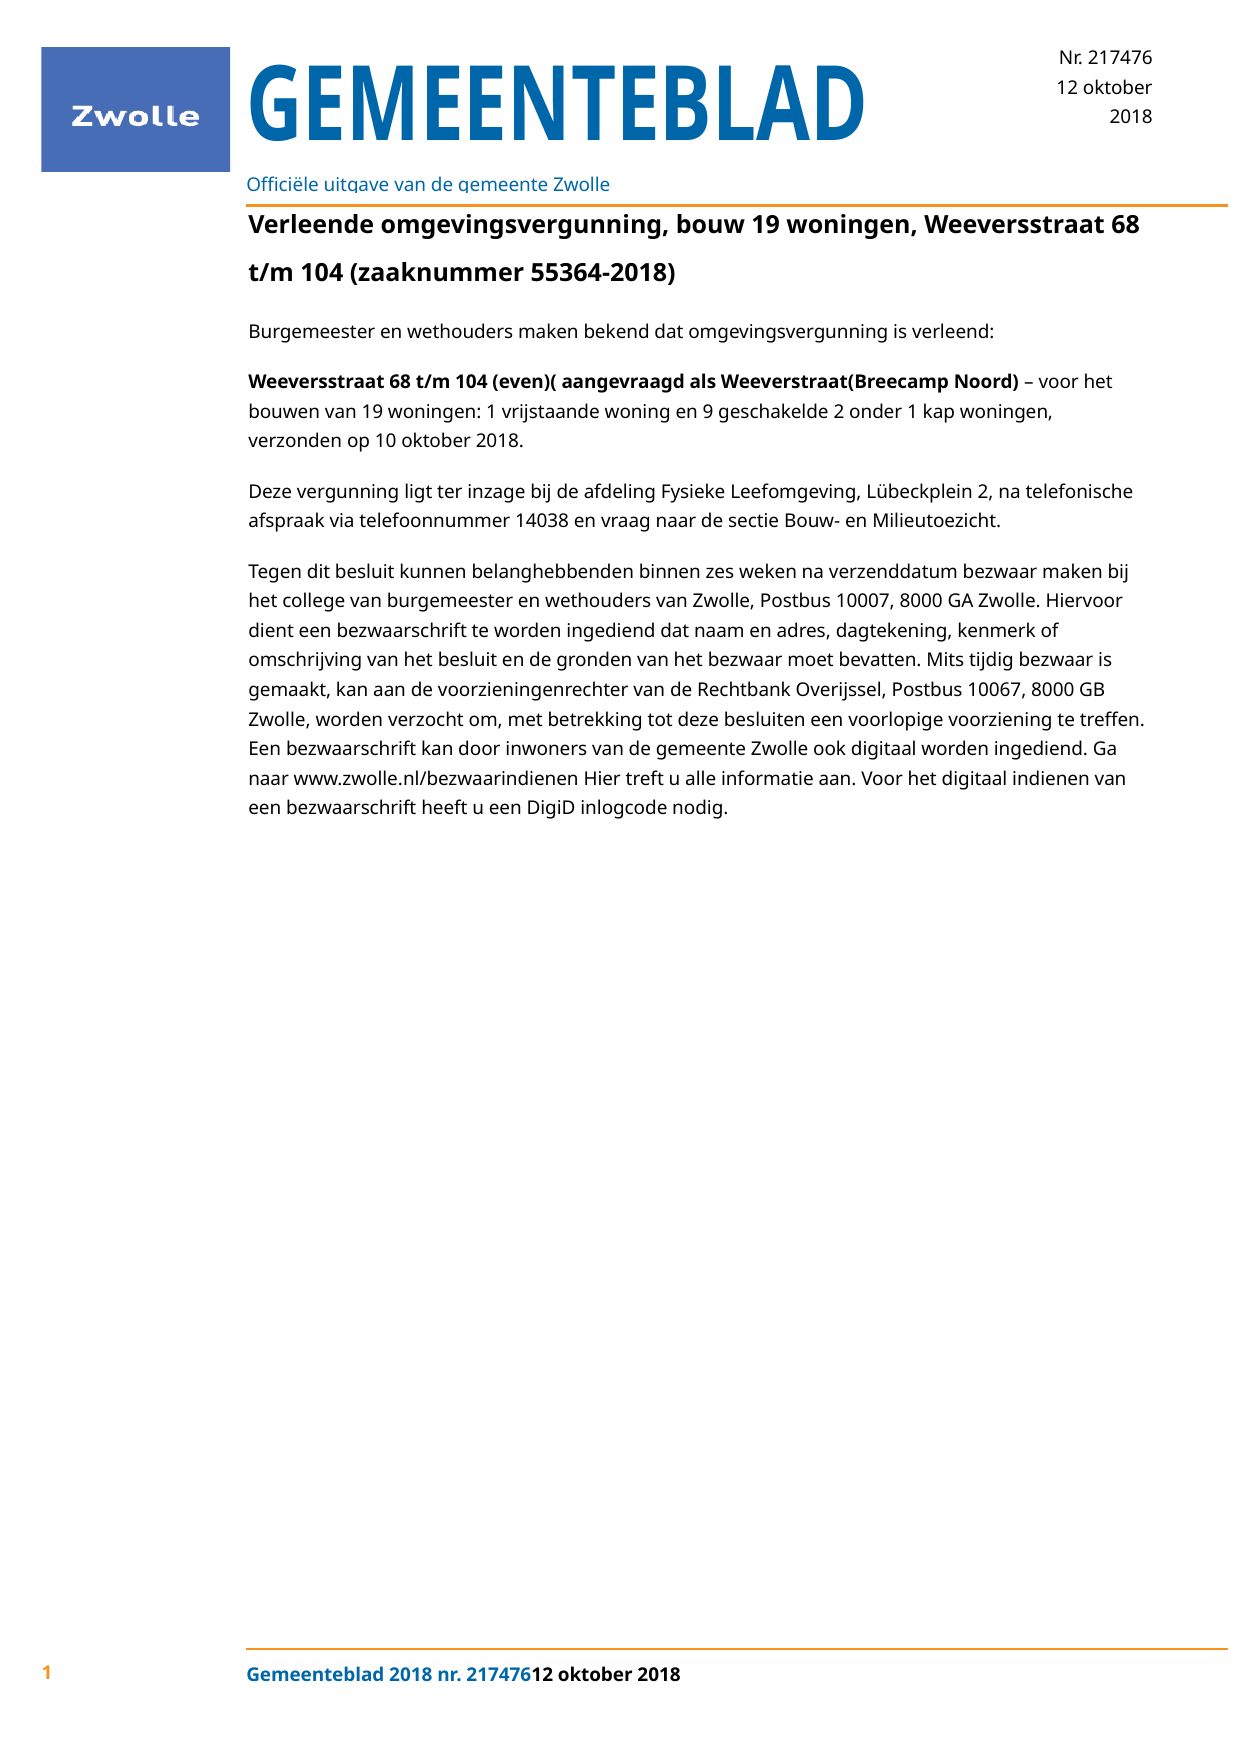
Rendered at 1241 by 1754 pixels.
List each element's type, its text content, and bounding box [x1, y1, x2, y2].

picture [41, 47, 231, 172]
text Tegen dit besluit kunnen belanghebbenden binnen zes weken na verzenddatum bezwaar maken bij het college van burgemeester en wethouders van Zwolle, Postbus 10007, 8000 GA Zwolle. Hiervoor dient een bezwaarschrift te worden ingediend dat naam en adres, dagtekening, kenmerk of omschrijving van het besluit en de gronden van het bezwaar moet bevatten. Mits tijdig bezwaar is gemaakt, kan aan de voorzieningenrechter van de Rechtbank Overijssel, Postbus 10067, 8000 GB Zwolle, worden verzocht om, met betrekking tot deze besluiten een voorlopige voorziening te treffen. Een bezwaarschrift kan door inwoners van de gemeente Zwolle ook digitaal worden ingediend. Ga naar www.zwolle.nl/bezwaarindienen Hier treft u alle informatie aan. Voor het digitaal indienen van een bezwaarschrift heeft u een DigiD inlogcode nodig. [248, 558, 1152, 820]
text Burgemeester en wethouders maken bekend dat omgevingsvergunning is verleend: [248, 318, 1152, 344]
text Weeversstraat 68 t/m 104 (even)( aangevraagd als Weeverstraat(Breecamp Noord) – voor het bouwen van 19 woningen: 1 vrijstaande woning en 9 geschakelde 2 onder 1 kap woningen, verzonden op 10 oktober 2018. [248, 368, 1152, 453]
text Deze vergunning ligt ter inzage bij de afdeling Fysieke Leefomgeving, Lübeckplein 2, na telefonische afspraak via telefoonnummer 14038 en vraag naar de sectie Bouw- en Milieutoezicht. [248, 478, 1152, 533]
text Verleende omgevingsvergunning, bouw 19 woningen, Weeversstraat 68 t/m 104 (zaaknummer 55364-2018) [248, 207, 1152, 288]
